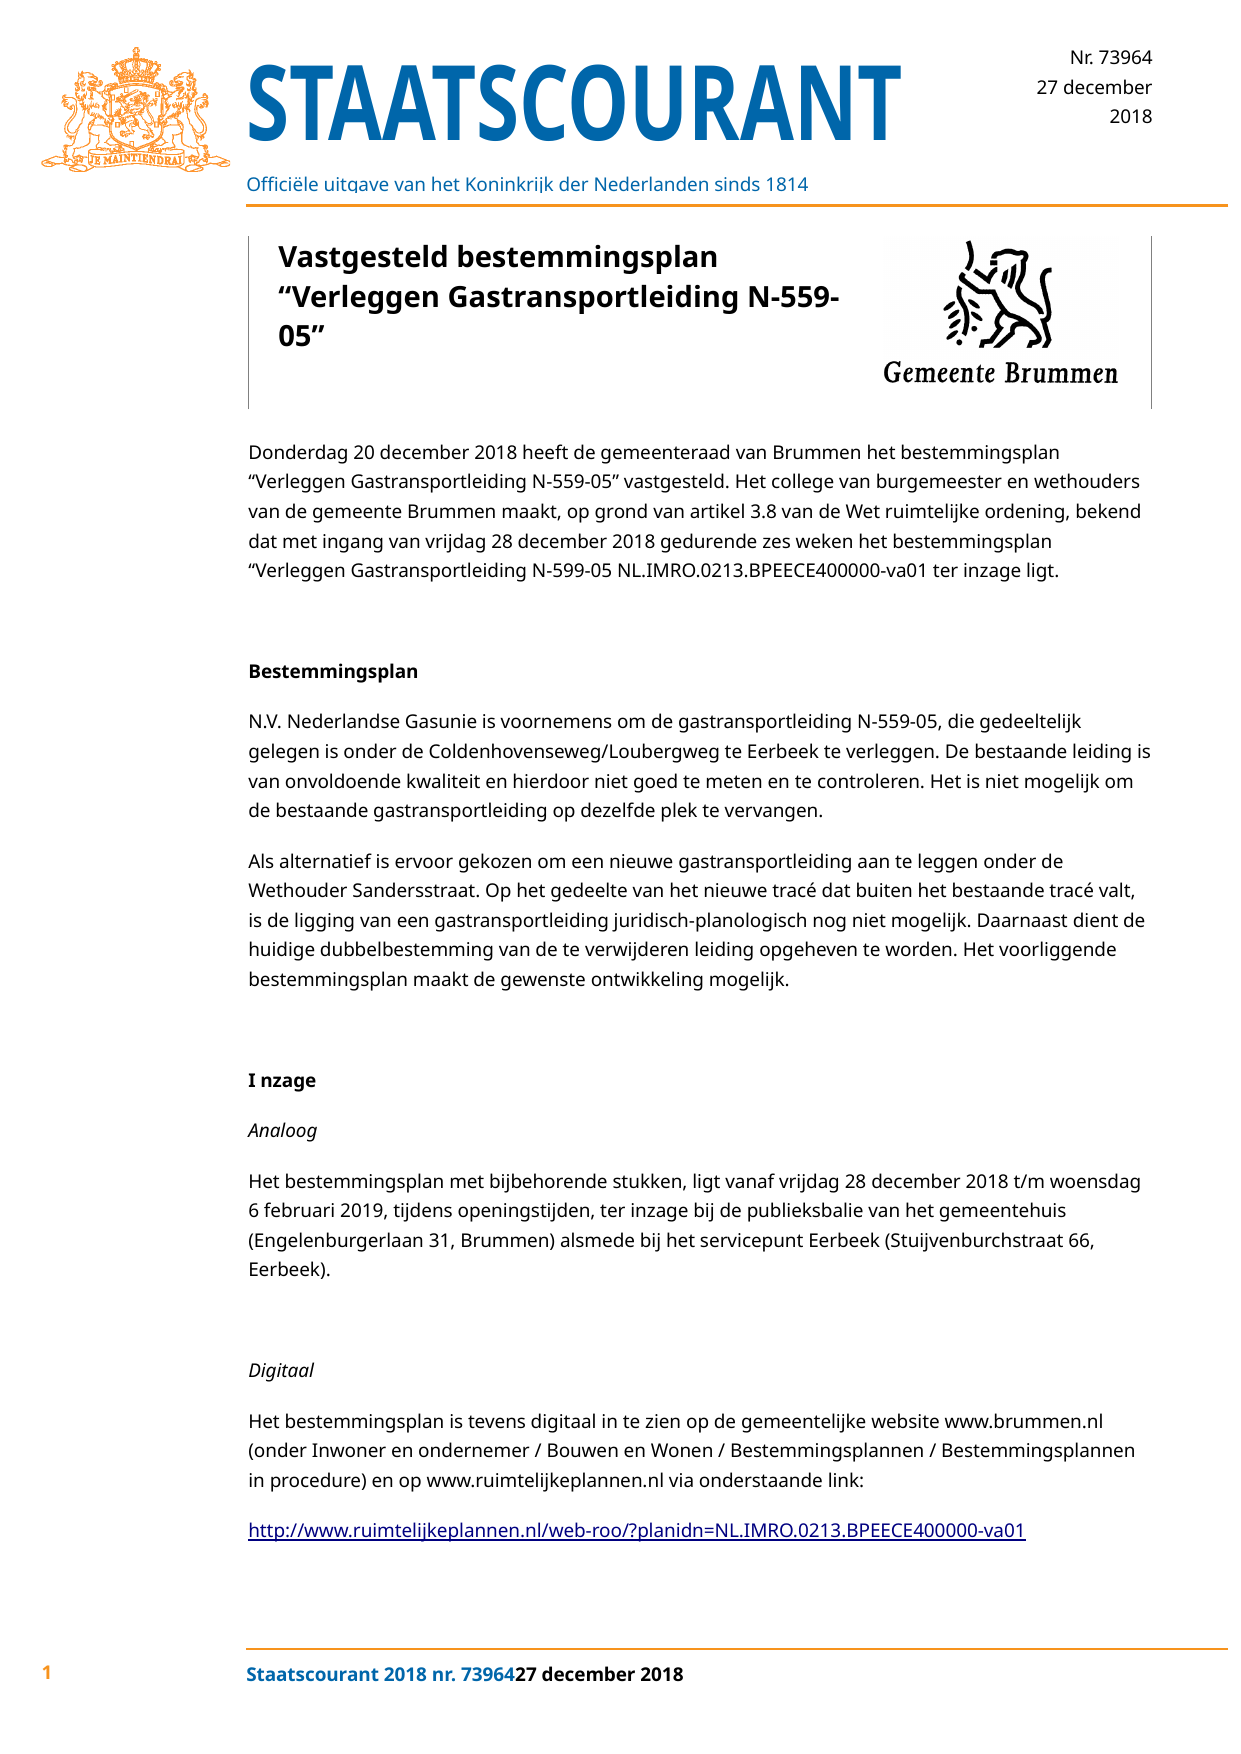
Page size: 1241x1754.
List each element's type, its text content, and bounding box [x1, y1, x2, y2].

text I nzage [248, 1067, 1152, 1093]
text Analoog [248, 1117, 1152, 1143]
text N.V. Nederlandse Gasunie is voornemens om de gastransportleiding N-559-05, die gedeeltelijk gelegen is onder de Coldenhovenseweg/Loubergweg te Eerbeek te verleggen. De bestaande leiding is van onvoldoende kwaliteit en hierdoor niet goed te meten en te controleren. Het is niet mogelijk om de bestaande gastransportleiding op dezelfde plek te vervangen. [248, 709, 1152, 823]
picture [41, 47, 231, 172]
table_header Vastgesteld bestemmingsplan “Verleggen Gastransportleiding N-559-05” [249, 236, 850, 409]
text Het bestemmingsplan is tevens digitaal in te zien op de gemeentelijke website www.brummen.nl (onder Inwoner en ondernemer / Bouwen en Wonen / Bestemmingsplannen / Bestemmingsplannen in procedure) en op www.ruimtelijkeplannen.nl via onderstaande link: [248, 1408, 1152, 1493]
text Als alternatief is ervoor gekozen om een nieuwe gastransportleiding aan te leggen onder de Wethouder Sandersstraat. Op het gedeelte van het nieuwe tracé dat buiten het bestaande tracé valt, is de ligging van een gastransportleiding juridisch-planologisch nog niet mogelijk. Daarnaast dient de huidige dubbelbestemming van de te verwijderen leiding opgeheven te worden. Het voorliggende bestemmingsplan maakt de gewenste ontwikkeling mogelijk. [248, 848, 1152, 992]
table_header [850, 236, 1151, 409]
text Donderdag 20 december 2018 heeft de gemeenteraad van Brummen het bestemmingsplan “Verleggen Gastransportleiding N-559-05” vastgesteld. Het college van burgemeester en wethouders van de gemeente Brummen maakt, op grond van artikel 3.8 van de Wet ruimtelijke ordening, bekend dat met ingang van vrijdag 28 december 2018 gedurende zes weken het bestemmingsplan “Verleggen Gastransportleiding N-599-05 NL.IMRO.0213.BPEECE400000-va01 ter inzage ligt. [248, 439, 1152, 583]
picture [882, 236, 1119, 384]
text Digitaal [248, 1357, 1152, 1383]
text http://www.ruimtelijkeplannen.nl/web-roo/?planidn=NL.IMRO.0213.BPEECE400000-va01 [248, 1517, 1152, 1543]
text Bestemmingsplan [248, 658, 1152, 684]
text Het bestemmingsplan met bijbehorende stukken, ligt vanaf vrijdag 28 december 2018 t/m woensdag 6 februari 2019, tijdens openingstijden, ter inzage bij de publieksbalie van het gemeentehuis (Engelenburgerlaan 31, Brummen) alsmede bij het servicepunt Eerbeek (Stuijvenburchstraat 66, Eerbeek). [248, 1168, 1152, 1282]
